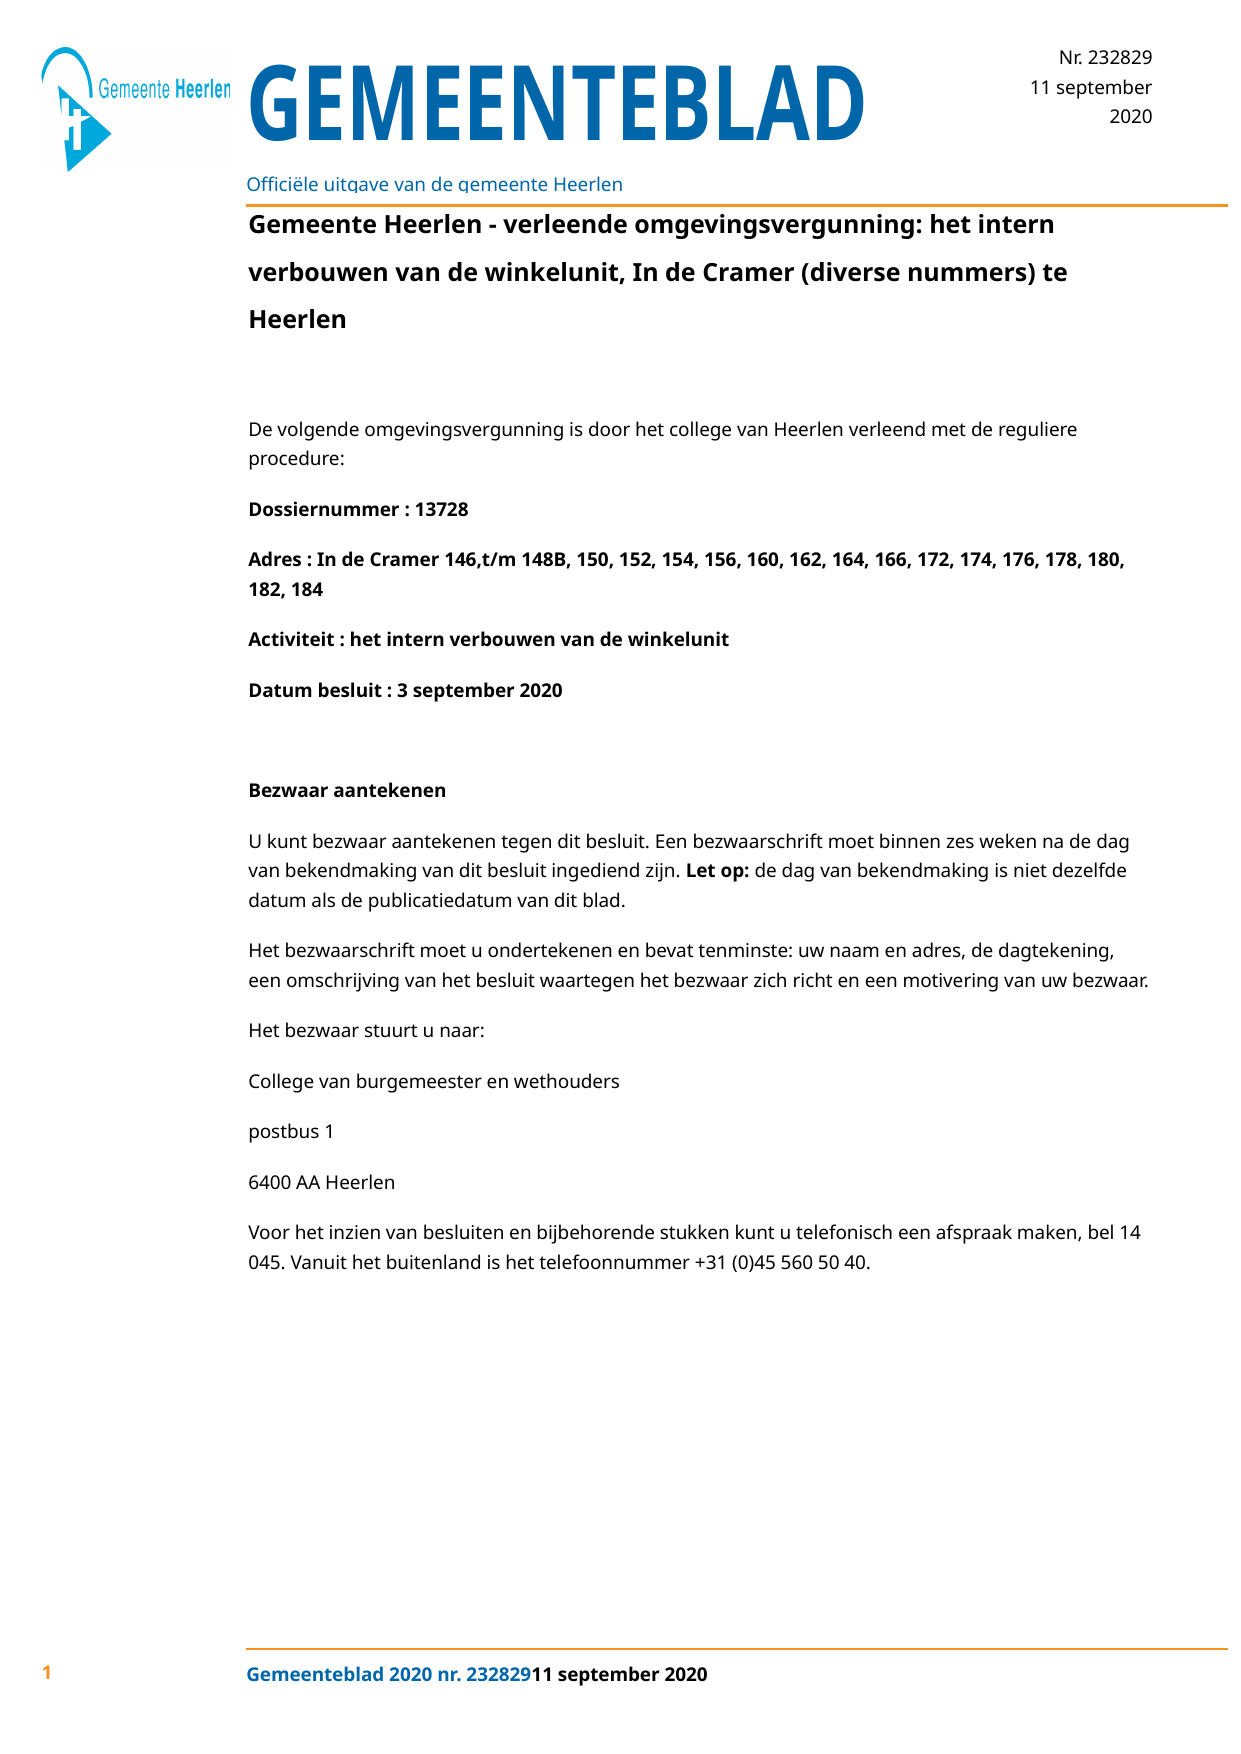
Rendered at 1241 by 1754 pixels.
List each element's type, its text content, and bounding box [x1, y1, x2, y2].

text Adres : In de Cramer 146,t/m 148B, 150, 152, 154, 156, 160, 162, 164, 166, 172, 174, 176, 178, 180, 182, 184 [248, 546, 1152, 602]
text Het bezwaar stuurt u naar: [248, 1018, 1152, 1043]
text Het bezwaarschrift moet u ondertekenen en bevat tenminste: uw naam en adres, de dagtekening, een omschrijving van het besluit waartegen het bezwaar zich richt en een motivering van uw bezwaar. [248, 938, 1152, 993]
text Dossiernummer : 13728 [248, 496, 1152, 522]
picture [41, 47, 59, 70]
text Activiteit : het intern verbouwen van de winkelunit [248, 626, 1152, 652]
text Datum besluit : 3 september 2020 [248, 677, 1152, 702]
text Voor het inzien van besluiten en bijbehorende stukken kunt u telefonisch een afspraak maken, bel 14 045. Vanuit het buitenland is het telefoonnummer +31 (0)45 560 50 40. [248, 1219, 1152, 1274]
text Gemeente Heerlen - verleende omgevingsvergunning: het intern verbouwen van de winkelunit, In de Cramer (diverse nummers) te Heerlen [248, 207, 1152, 336]
text 6400 AA Heerlen [248, 1169, 1152, 1194]
text U kunt bezwaar aantekenen tegen dit besluit. Een bezwaarschrift moet binnen zes weken na de dag van bekendmaking van dit besluit ingediend zijn. Let op: de dag van bekendmaking is niet dezelfde datum als de publicatiedatum van dit blad. [248, 828, 1152, 913]
text College van burgemeester en wethouders [248, 1068, 1152, 1094]
text postbus 1 [248, 1118, 1152, 1144]
picture [41, 47, 231, 172]
text Bezwaar aantekenen [248, 778, 1152, 803]
text De volgende omgevingsvergunning is door het college van Heerlen verleend met de reguliere procedure: [248, 416, 1152, 471]
